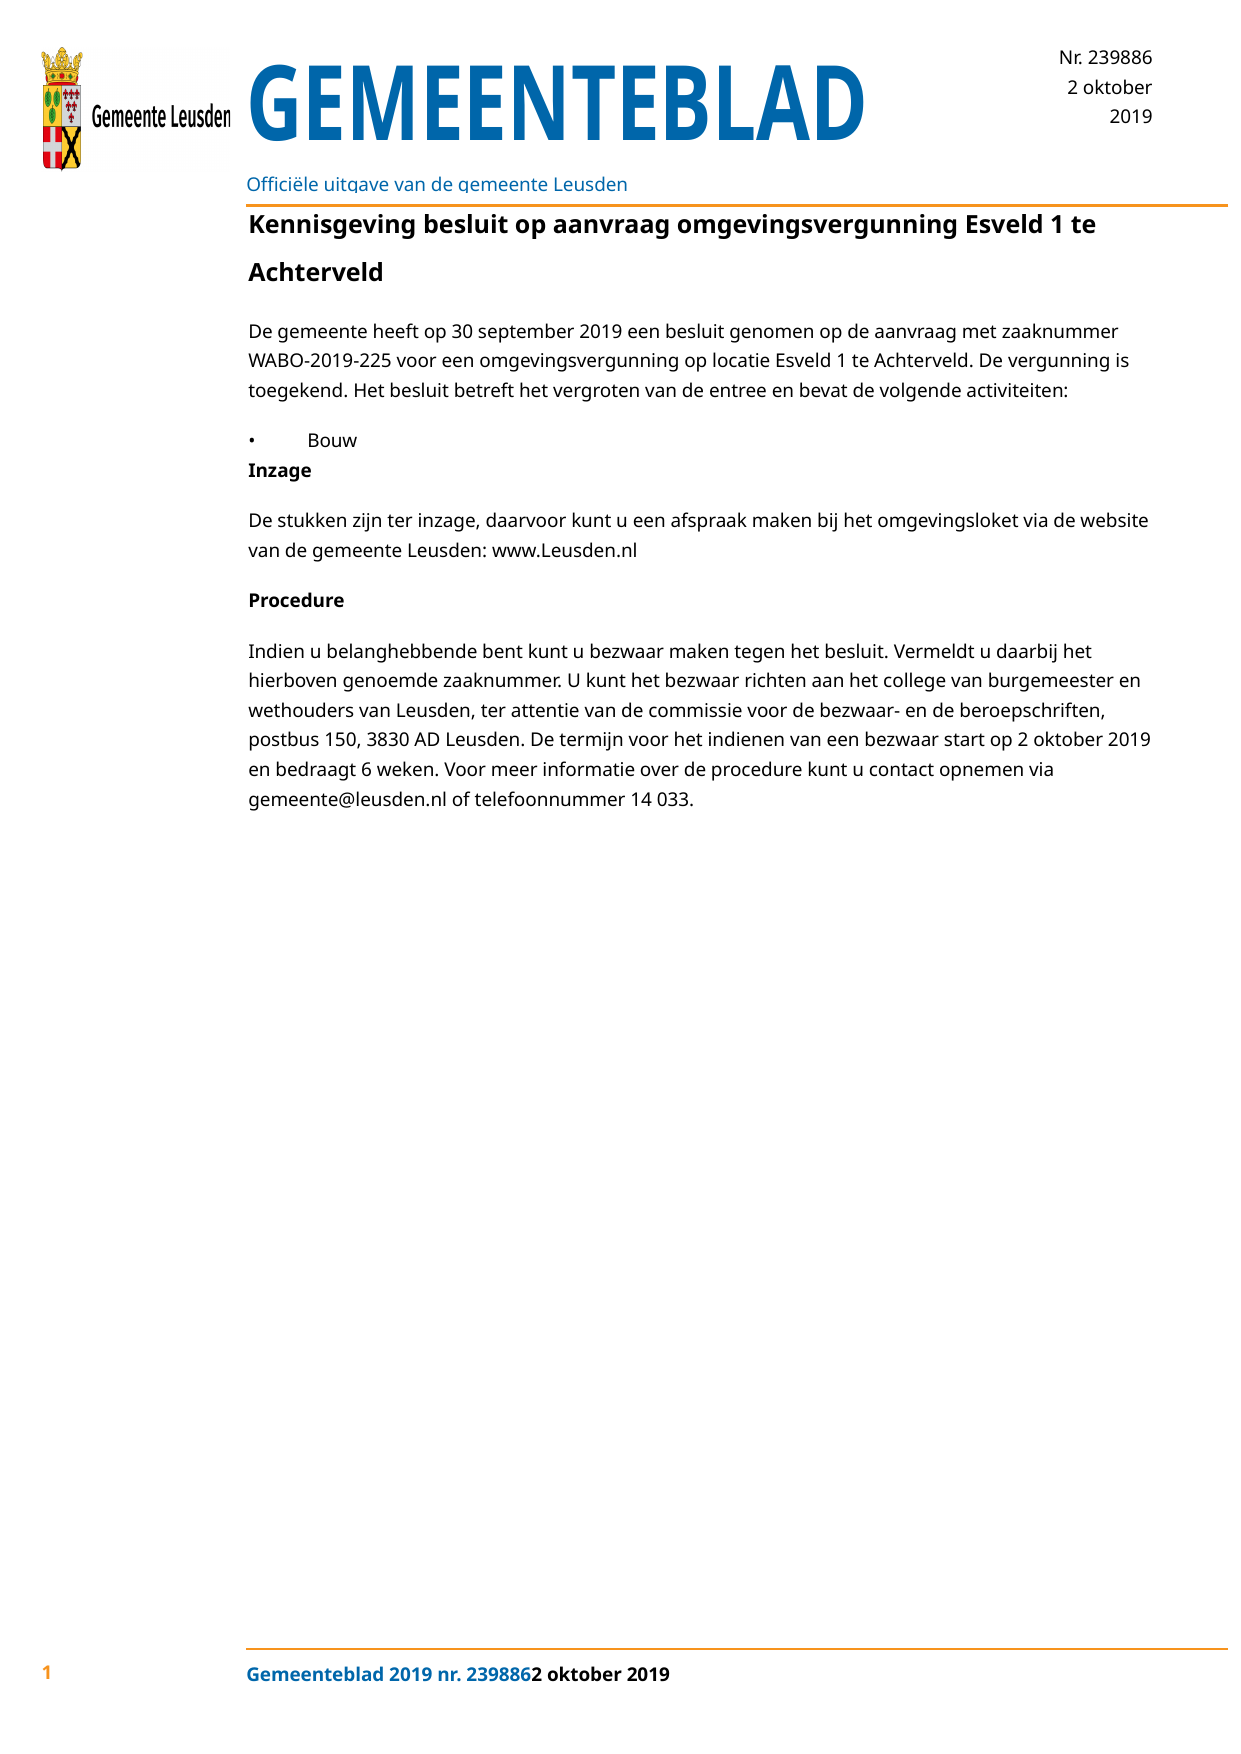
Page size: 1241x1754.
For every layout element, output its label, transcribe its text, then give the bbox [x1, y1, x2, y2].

text Procedure [248, 587, 1152, 613]
text De gemeente heeft op 30 september 2019 een besluit genomen op de aanvraag met zaaknummer WABO-2019-225 voor een omgevingsvergunning op locatie Esveld 1 te Achterveld. De vergunning is toegekend. Het besluit betreft het vergroten van de entree en bevat de volgende activiteiten: [248, 318, 1152, 403]
text De stukken zijn ter inzage, daarvoor kunt u een afspraak maken bij het omgevingsloket via de website van de gemeente Leusden: www.Leusden.nl [248, 507, 1152, 563]
list Bouw [248, 427, 1152, 453]
picture [41, 47, 231, 172]
text Inzage [248, 457, 1152, 483]
text Indien u belanghebbende bent kunt u bezwaar maken tegen het besluit. Vermeldt u daarbij het hierboven genoemde zaaknummer. U kunt het bezwaar richten aan het college van burgemeester en wethouders van Leusden, ter attentie van de commissie voor de bezwaar- en de beroepschriften, postbus 150, 3830 AD Leusden. De termijn voor het indienen van een bezwaar start op 2 oktober 2019 en bedraagt 6 weken. Voor meer informatie over de procedure kunt u contact opnemen via gemeente@leusden.nl of telefoonnummer 14 033. [248, 638, 1152, 812]
text Kennisgeving besluit op aanvraag omgevingsvergunning Esveld 1 te Achterveld [248, 207, 1152, 288]
